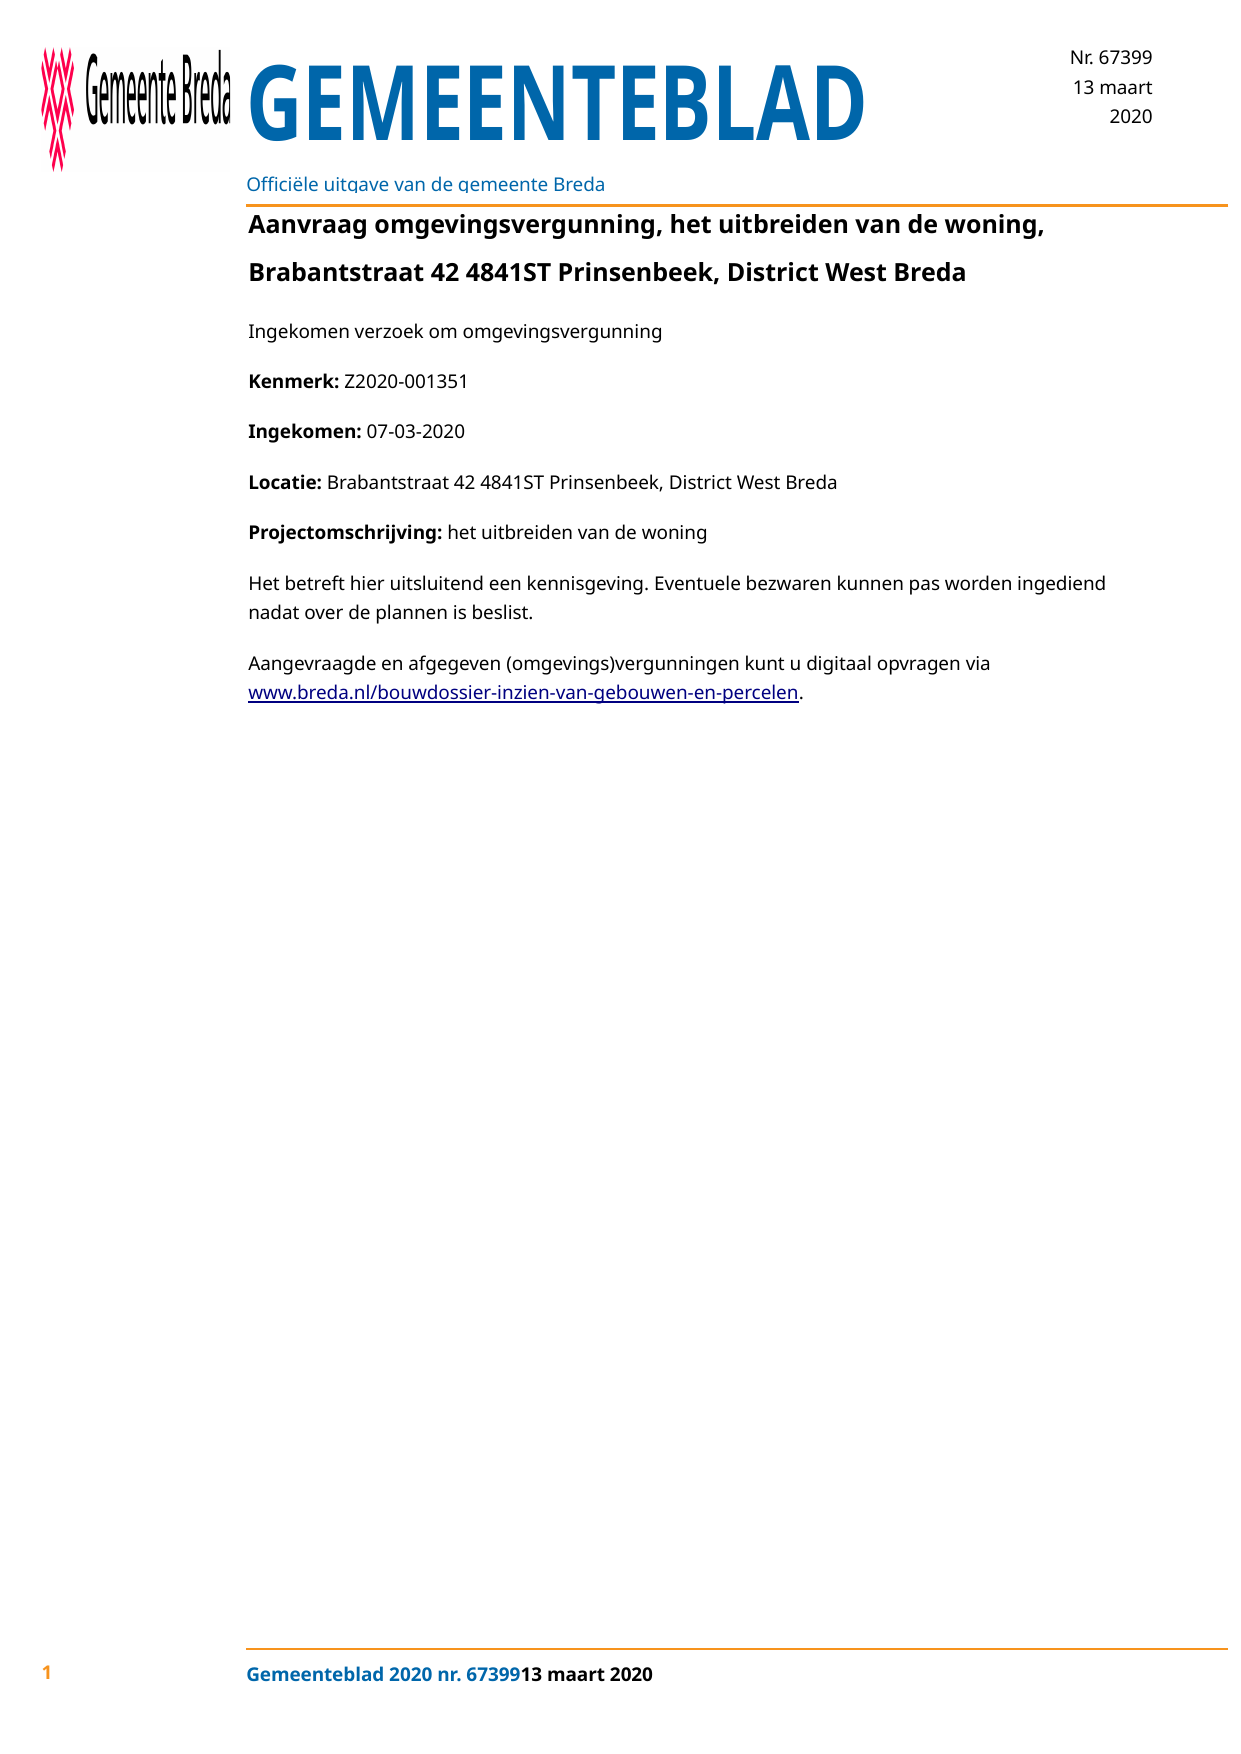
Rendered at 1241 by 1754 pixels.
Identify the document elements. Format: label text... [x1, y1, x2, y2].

text Het betreft hier uitsluitend een kennisgeving. Eventuele bezwaren kunnen pas worden ingediend nadat over de plannen is beslist. [248, 570, 1152, 625]
text Aangevraagde en afgegeven (omgevings)vergunningen kunt u digitaal opvragen via www.breda.nl/bouwdossier-inzien-van-gebouwen-en-percelen. [248, 650, 1152, 705]
text Ingekomen verzoek om omgevingsvergunning [248, 318, 1152, 344]
picture [41, 47, 231, 172]
text Ingekomen: 07-03-2020 [248, 419, 1152, 444]
text Locatie: Brabantstraat 42 4841ST Prinsenbeek, District West Breda [248, 469, 1152, 495]
text Kenmerk: Z2020-001351 [248, 368, 1152, 394]
text Aanvraag omgevingsvergunning, het uitbreiden van de woning, Brabantstraat 42 4841ST Prinsenbeek, District West Breda [248, 207, 1152, 288]
text Projectomschrijving: het uitbreiden van de woning [248, 519, 1152, 545]
